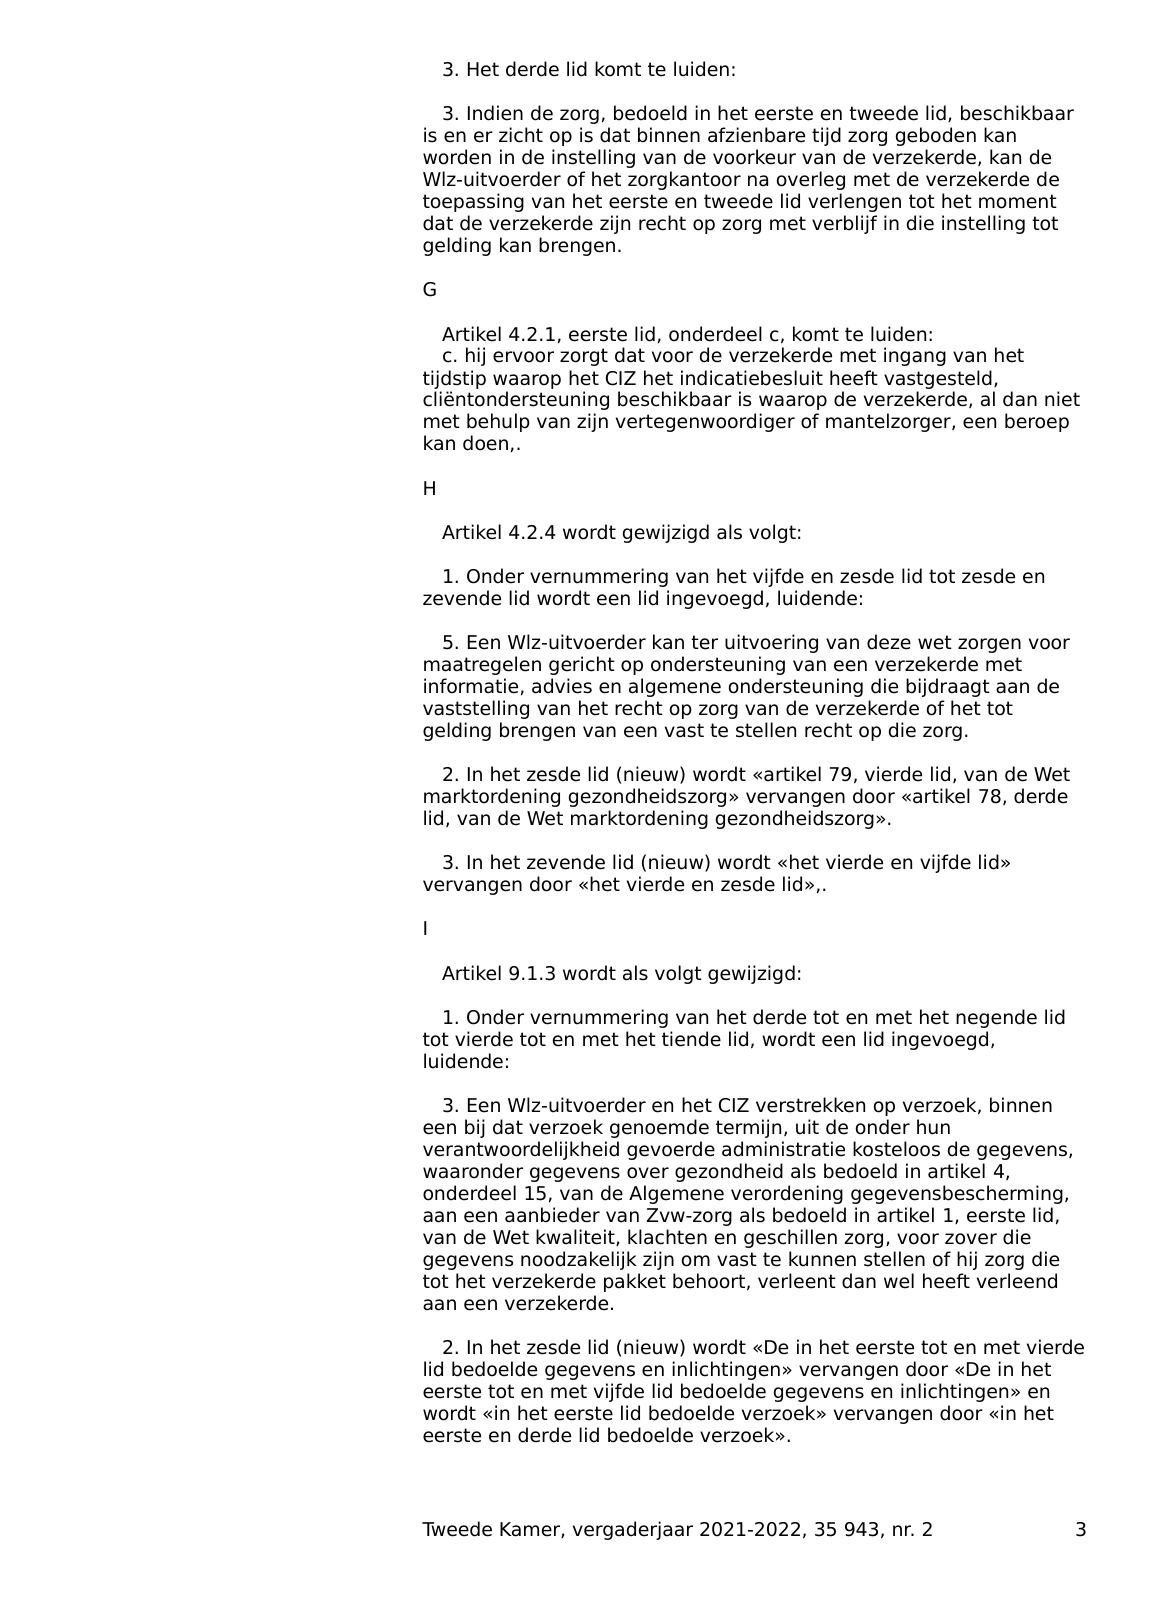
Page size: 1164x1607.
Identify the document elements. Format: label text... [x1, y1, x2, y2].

text Artikel 9.1.3 wordt als volgt gewijzigd: [422, 962, 1087, 984]
text H [422, 477, 1087, 499]
text Artikel 4.2.1, eerste lid, onderdeel c, komt te luiden: [422, 323, 1087, 345]
text 3. Het derde lid komt te luiden: [422, 59, 1087, 81]
text c. hij ervoor zorgt dat voor de verzekerde met ingang van het tijdstip waarop het CIZ het indicatiebesluit heeft vastgesteld, cliëntondersteuning beschikbaar is waarop de verzekerde, al dan niet met behulp van zijn vertegenwoordiger of mantelzorger, een beroep kan doen,. [422, 345, 1087, 455]
text 2. In het zesde lid (nieuw) wordt «De in het eerste tot en met vierde lid bedoelde gegevens en inlichtingen» vervangen door «De in het eerste tot en met vijfde lid bedoelde gegevens en inlichtingen» en wordt «in het eerste lid bedoelde verzoek» vervangen door «in het eerste en derde lid bedoelde verzoek». [422, 1337, 1087, 1447]
text G [422, 279, 1087, 301]
text 5. Een Wlz-uitvoerder kan ter uitvoering van deze wet zorgen voor maatregelen gericht op ondersteuning van een verzekerde met informatie, advies en algemene ondersteuning die bijdraagt aan de vaststelling van het recht op zorg van de verzekerde of het tot gelding brengen van een vast te stellen recht op die zorg. [422, 632, 1087, 742]
text 3. In het zevende lid (nieuw) wordt «het vierde en vijfde lid» vervangen door «het vierde en zesde lid»,. [422, 852, 1087, 896]
text 1. Onder vernummering van het vijfde en zesde lid tot zesde en zevende lid wordt een lid ingevoegd, luidende: [422, 566, 1087, 610]
text Artikel 4.2.4 wordt gewijzigd als volgt: [422, 522, 1087, 544]
text I [422, 918, 1087, 940]
text 1. Onder vernummering van het derde tot en met het negende lid tot vierde tot en met het tiende lid, wordt een lid ingevoegd, luidende: [422, 1007, 1087, 1073]
text 3. Indien de zorg, bedoeld in het eerste en tweede lid, beschikbaar is en er zicht op is dat binnen afzienbare tijd zorg geboden kan worden in de instelling van de voorkeur van de verzekerde, kan de Wlz-uitvoerder of het zorgkantoor na overleg met de verzekerde de toepassing van het eerste en tweede lid verlengen tot het moment dat de verzekerde zijn recht op zorg met verblijf in die instelling tot gelding kan brengen. [422, 103, 1087, 257]
text 2. In het zesde lid (nieuw) wordt «artikel 79, vierde lid, van de Wet marktordening gezondheidszorg» vervangen door «artikel 78, derde lid, van de Wet marktordening gezondheidszorg». [422, 764, 1087, 830]
text 3. Een Wlz-uitvoerder en het CIZ verstrekken op verzoek, binnen een bij dat verzoek genoemde termijn, uit de onder hun verantwoordelijkheid gevoerde administratie kosteloos de gegevens, waaronder gegevens over gezondheid als bedoeld in artikel 4, onderdeel 15, van de Algemene verordening gegevensbescherming, aan een aanbieder van Zvw-zorg als bedoeld in artikel 1, eerste lid, van de Wet kwaliteit, klachten en geschillen zorg, voor zover die gegevens noodzakelijk zijn om vast te kunnen stellen of hij zorg die tot het verzekerde pakket behoort, verleent dan wel heeft verleend aan een verzekerde. [422, 1095, 1087, 1314]
